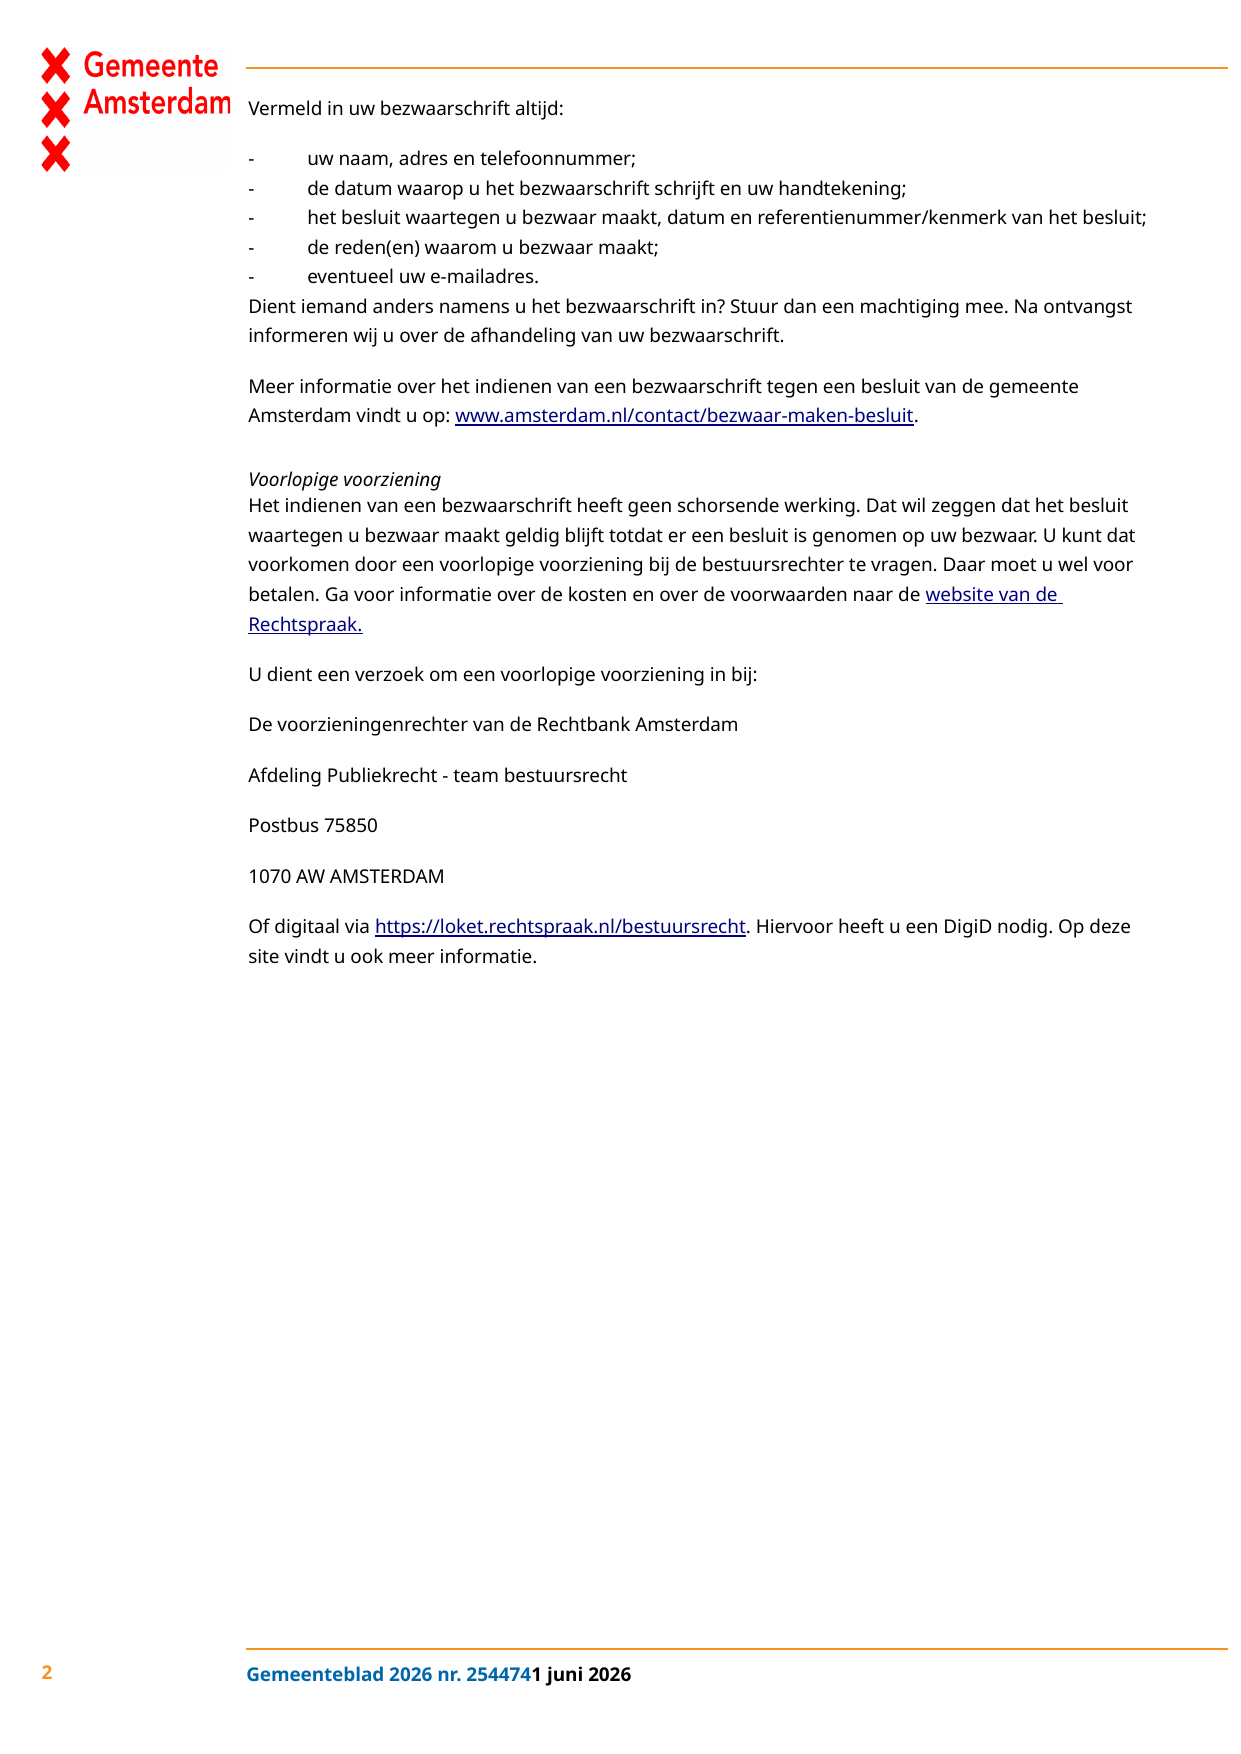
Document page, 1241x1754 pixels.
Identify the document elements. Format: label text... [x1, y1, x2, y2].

text De voorzieningenrechter van de Rechtbank Amsterdam [248, 712, 1152, 737]
text 1070 AW AMSTERDAM [248, 863, 1152, 888]
text Het indienen van een bezwaarschrift heeft geen schorsende werking. Dat wil zeggen dat het besluit waartegen u bezwaar maakt geldig blijft totdat er een besluit is genomen op uw bezwaar. U kunt dat voorkomen door een voorlopige voorziening bij de bestuursrechter te vragen. Daar moet u wel voor betalen. Ga voor informatie over de kosten en over de voorwaarden naar de website van de Rechtspraak. [248, 492, 1152, 636]
text Dient iemand anders namens u het bezwaarschrift in? Stuur dan een machtiging mee. Na ontvangst informeren wij u over de afhandeling van uw bezwaarschrift. [248, 293, 1152, 348]
picture [41, 47, 231, 172]
text U dient een verzoek om een voorlopige voorziening in bij: [248, 661, 1152, 687]
list de datum waarop u het bezwaarschrift schrijft en uw handtekening; [248, 175, 1152, 201]
text Of digitaal via https://loket.rechtspraak.nl/bestuursrecht. Hiervoor heeft u een DigiD nodig. Op deze site vindt u ook meer informatie. [248, 913, 1152, 968]
list eventueel uw e-mailadres. [248, 263, 1152, 289]
text Voorlopige voorziening [248, 467, 1152, 492]
text Vermeld in uw bezwaarschrift altijd: [248, 95, 1152, 121]
text Postbus 75850 [248, 812, 1152, 838]
text Afdeling Publiekrecht - team bestuursrecht [248, 762, 1152, 788]
text Meer informatie over het indienen van een bezwaarschrift tegen een besluit van de gemeente Amsterdam vindt u op: www.amsterdam.nl/contact/bezwaar-maken-besluit. [248, 373, 1152, 428]
list uw naam, adres en telefoonnummer; [248, 145, 1152, 171]
list de reden(en) waarom u bezwaar maakt; [248, 234, 1152, 260]
list het besluit waartegen u bezwaar maakt, datum en referentienummer/kenmerk van het besluit; [248, 204, 1152, 230]
